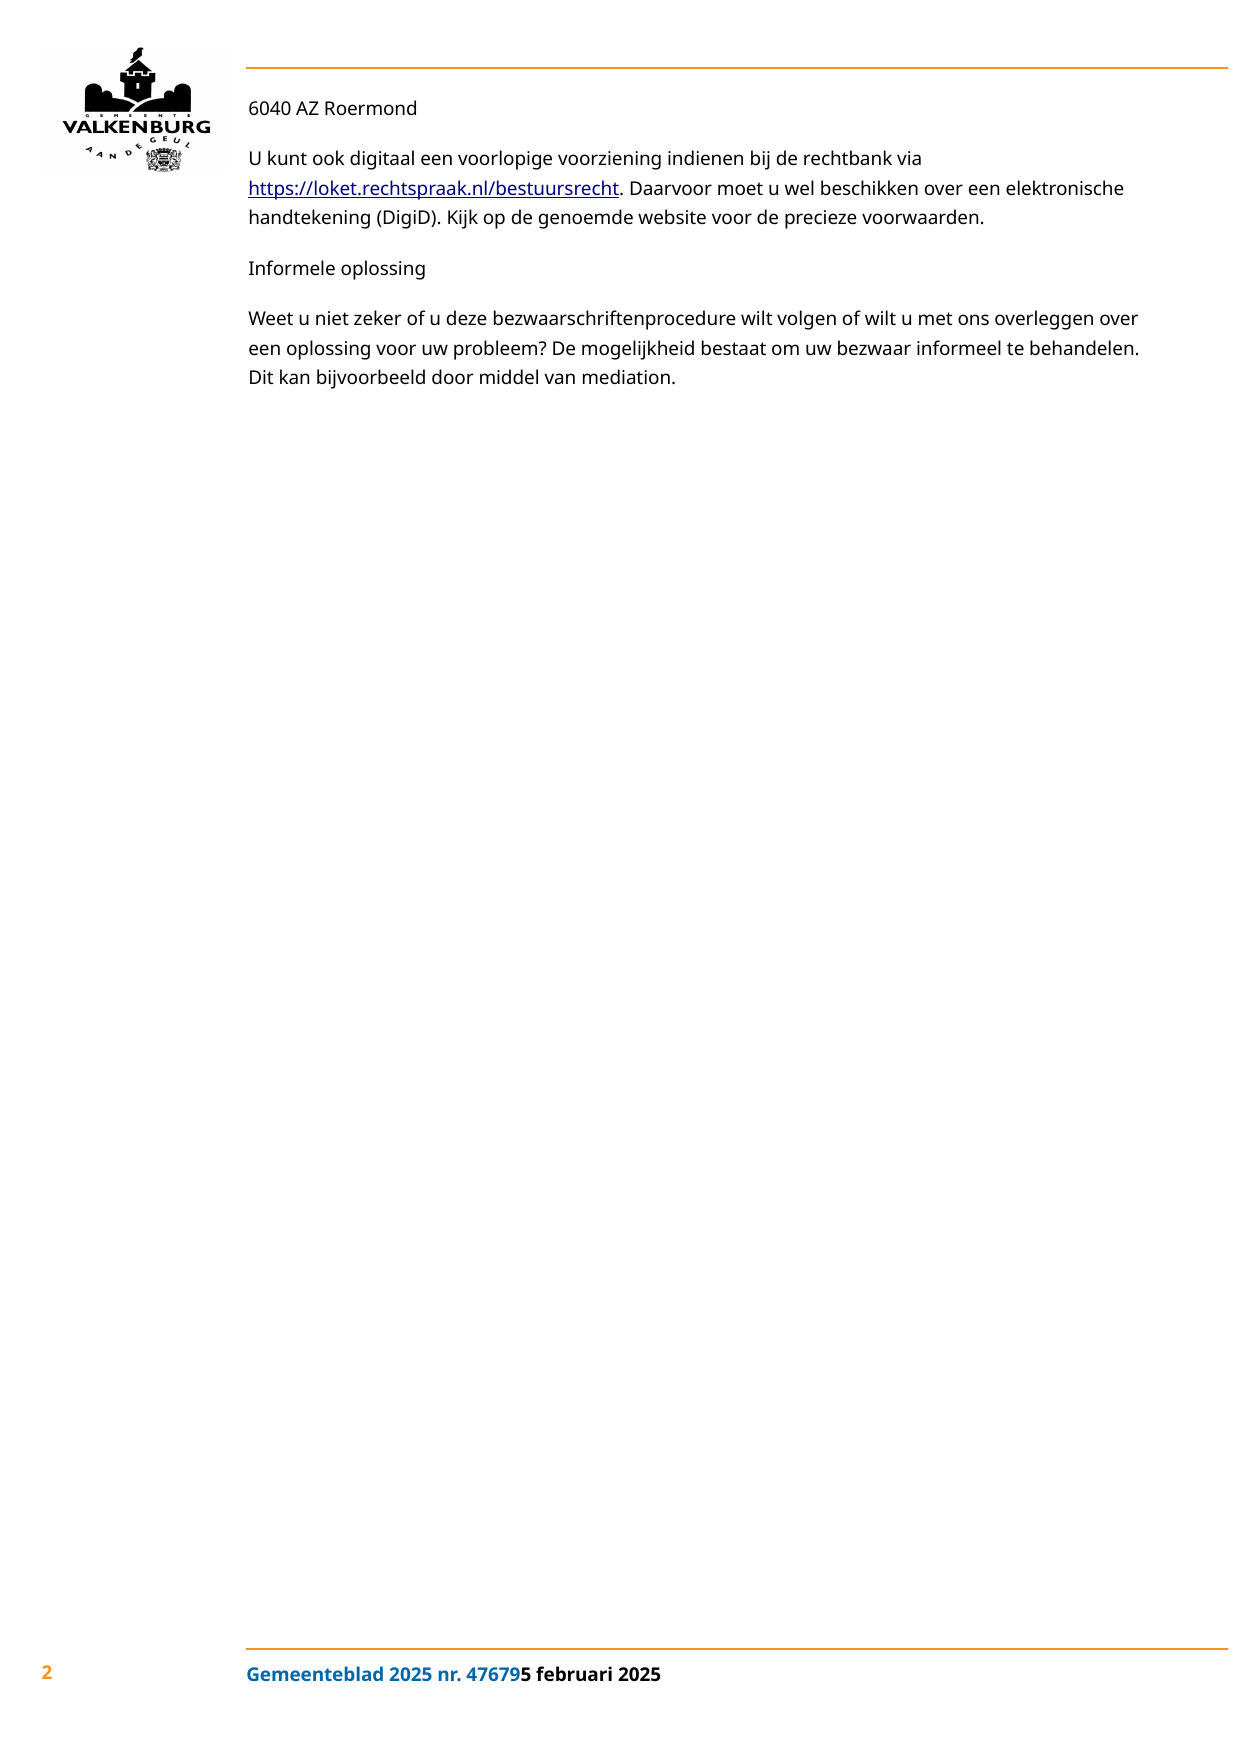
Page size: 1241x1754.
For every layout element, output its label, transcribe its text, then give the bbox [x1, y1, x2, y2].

text 6040 AZ Roermond [248, 95, 1152, 121]
text Weet u niet zeker of u deze bezwaarschriftenprocedure wilt volgen of wilt u met ons overleggen over een oplossing voor uw probleem? De mogelijkheid bestaat om uw bezwaar informeel te behandelen. Dit kan bijvoorbeeld door middel van mediation. [248, 305, 1152, 390]
text U kunt ook digitaal een voorlopige voorziening indienen bij de rechtbank via https://loket.rechtspraak.nl/bestuursrecht. Daarvoor moet u wel beschikken over een elektronische handtekening (DigiD). Kijk op de genoemde website voor de precieze voorwaarden. [248, 145, 1152, 230]
picture [41, 47, 231, 172]
text Informele oplossing [248, 255, 1152, 281]
